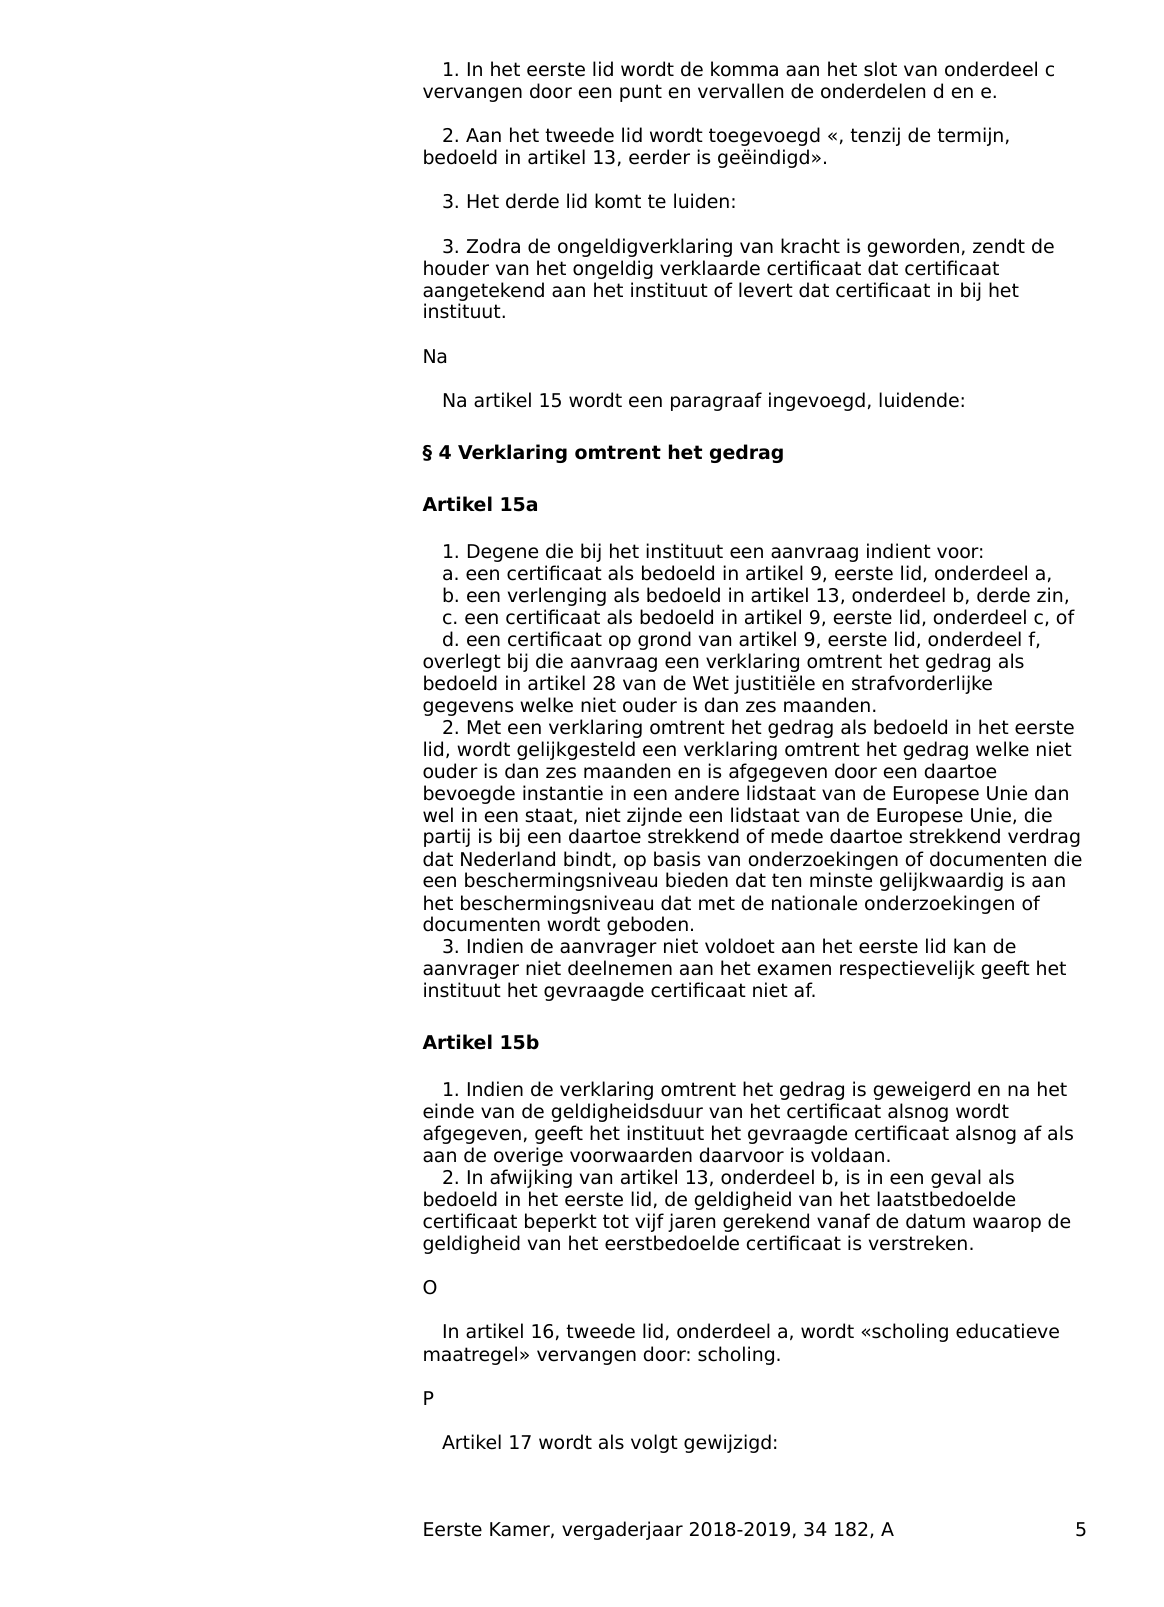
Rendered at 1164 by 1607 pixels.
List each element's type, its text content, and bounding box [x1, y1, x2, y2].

text 1. In het eerste lid wordt de komma aan het slot van onderdeel c vervangen door een punt en vervallen de onderdelen d en e. [422, 59, 1087, 103]
text 1. Indien de verklaring omtrent het gedrag is geweigerd en na het einde van de geldigheidsduur van het certificaat alsnog wordt afgegeven, geeft het instituut het gevraagde certificaat alsnog af als aan de overige voorwaarden daarvoor is voldaan. [422, 1079, 1087, 1167]
text Na artikel 15 wordt een paragraaf ingevoegd, luidende: [422, 390, 1087, 412]
text 2. Aan het tweede lid wordt toegevoegd «, tenzij de termijn, bedoeld in artikel 13, eerder is geëindigd». [422, 125, 1087, 169]
text 1. Degene die bij het instituut een aanvraag indient voor: [422, 541, 1087, 563]
text 2. In afwijking van artikel 13, onderdeel b, is in een geval als bedoeld in het eerste lid, de geldigheid van het laatstbedoelde certificaat beperkt tot vijf jaren gerekend vanaf de datum waarop de geldigheid van het eerstbedoelde certificaat is verstreken. [422, 1167, 1087, 1255]
text Na [422, 346, 1087, 368]
text 3. Het derde lid komt te luiden: [422, 191, 1087, 213]
text P [422, 1388, 1087, 1409]
text b. een verlenging als bedoeld in artikel 13, onderdeel b, derde zin, [422, 585, 1087, 607]
text 3. Zodra de ongeldigverklaring van kracht is geworden, zendt de houder van het ongeldig verklaarde certificaat dat certificaat aangetekend aan het instituut of levert dat certificaat in bij het instituut. [422, 236, 1087, 323]
subtitle Artikel 15b [422, 1032, 1087, 1054]
text a. een certificaat als bedoeld in artikel 9, eerste lid, onderdeel a, [422, 563, 1087, 585]
subtitle Artikel 15a [422, 494, 1087, 516]
text d. een certificaat op grond van artikel 9, eerste lid, onderdeel f, overlegt bij die aanvraag een verklaring omtrent het gedrag als bedoeld in artikel 28 van de Wet justitiële en strafvorderlijke gegevens welke niet ouder is dan zes maanden. [422, 629, 1087, 717]
text Artikel 17 wordt als volgt gewijzigd: [422, 1432, 1087, 1454]
text c. een certificaat als bedoeld in artikel 9, eerste lid, onderdeel c, of [422, 607, 1087, 629]
text In artikel 16, tweede lid, onderdeel a, wordt «scholing educatieve maatregel» vervangen door: scholing. [422, 1321, 1087, 1365]
text O [422, 1277, 1087, 1299]
subtitle § 4 Verklaring omtrent het gedrag [422, 442, 1087, 464]
text 3. Indien de aanvrager niet voldoet aan het eerste lid kan de aanvrager niet deelnemen aan het examen respectievelijk geeft het instituut het gevraagde certificaat niet af. [422, 936, 1087, 1002]
text 2. Met een verklaring omtrent het gedrag als bedoeld in het eerste lid, wordt gelijkgesteld een verklaring omtrent het gedrag welke niet ouder is dan zes maanden en is afgegeven door een daartoe bevoegde instantie in een andere lidstaat van de Europese Unie dan wel in een staat, niet zijnde een lidstaat van de Europese Unie, die partij is bij een daartoe strekkend of mede daartoe strekkend verdrag dat Nederland bindt, op basis van onderzoekingen of documenten die een beschermingsniveau bieden dat ten minste gelijkwaardig is aan het beschermingsniveau dat met de nationale onderzoekingen of documenten wordt geboden. [422, 717, 1087, 936]
